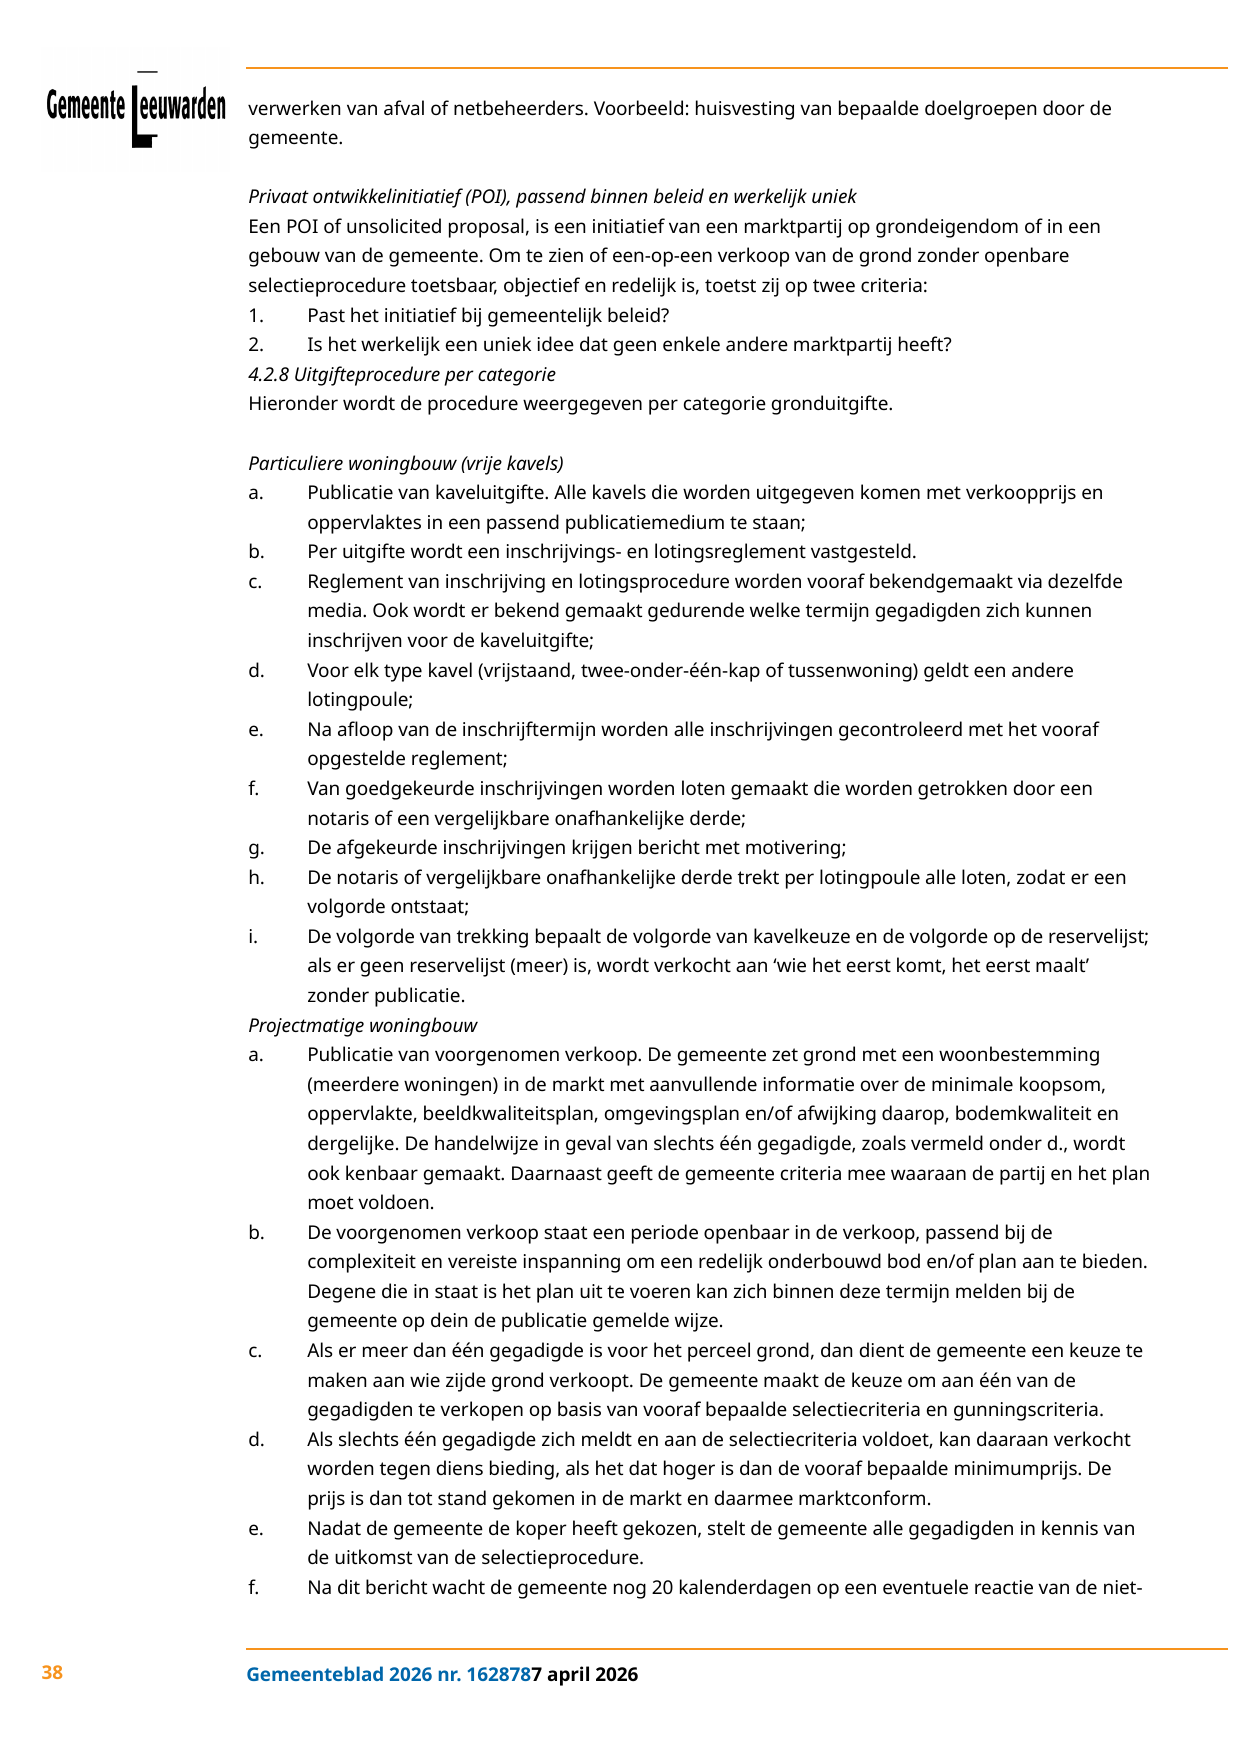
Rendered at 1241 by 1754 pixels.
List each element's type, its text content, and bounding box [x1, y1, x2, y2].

list De volgorde van trekking bepaalt de volgorde van kavelkeuze en de volgorde op de reservelijst; als er geen reservelijst (meer) is, wordt verkocht aan ‘wie het eerst komt, het eerst maalt’ zonder publicatie. [248, 923, 1152, 1008]
text Een POI of unsolicited proposal, is een initiatief van een marktpartij op grondeigendom of in een gebouw van de gemeente. Om te zien of een-op-een verkoop van de grond zonder openbare selectieprocedure toetsbaar, objectief en redelijk is, toetst zij op twee criteria: [248, 213, 1152, 298]
list Nadat de gemeente de koper heeft gekozen, stelt de gemeente alle gegadigden in kennis van de uitkomst van de selectieprocedure. [248, 1515, 1152, 1570]
text verwerken van afval of netbeheerders. Voorbeeld: huisvesting van bepaalde doelgroepen door de gemeente. [248, 95, 1152, 150]
list Per uitgifte wordt een inschrijvings- en lotingsreglement vastgesteld. [248, 538, 1152, 564]
list Is het werkelijk een uniek idee dat geen enkele andere marktpartij heeft? [248, 331, 1152, 357]
list Als er meer dan één gegadigde is voor het perceel grond, dan dient de gemeente een keuze te maken aan wie zijde grond verkoopt. De gemeente maakt de keuze om aan één van de gegadigden te verkopen op basis van vooraf bepaalde selectiecriteria en gunningscriteria. [248, 1337, 1152, 1422]
text Privaat ontwikkelinitiatief (POI), passend binnen beleid en werkelijk uniek [248, 183, 1152, 209]
list Na afloop van de inschrijftermijn worden alle inschrijvingen gecontroleerd met het vooraf opgestelde reglement; [248, 716, 1152, 771]
list Publicatie van kaveluitgifte. Alle kavels die worden uitgegeven komen met verkoopprijs en oppervlaktes in een passend publicatiemedium te staan; [248, 479, 1152, 535]
picture [41, 47, 231, 172]
list Na dit bericht wacht de gemeente nog 20 kalenderdagen op een eventuele reactie van de niet- [248, 1574, 1152, 1600]
list Reglement van inschrijving en lotingsprocedure worden vooraf bekendgemaakt via dezelfde media. Ook wordt er bekend gemaakt gedurende welke termijn gegadigden zich kunnen inschrijven voor de kaveluitgifte; [248, 568, 1152, 653]
list Past het initiatief bij gemeentelijk beleid? [248, 302, 1152, 328]
list Van goedgekeurde inschrijvingen worden loten gemaakt die worden getrokken door een notaris of een vergelijkbare onafhankelijke derde; [248, 775, 1152, 831]
text Particuliere woningbouw (vrije kavels) [248, 450, 1152, 476]
text 4.2.8 Uitgifteprocedure per categorie [248, 361, 1152, 387]
list Publicatie van voorgenomen verkoop. De gemeente zet grond met een woonbestemming (meerdere woningen) in de markt met aanvullende informatie over de minimale koopsom, oppervlakte, beeldkwaliteitsplan, omgevingsplan en/of afwijking daarop, bodemkwaliteit en dergelijke. De handelwijze in geval van slechts één gegadigde, zoals vermeld onder d., wordt ook kenbaar gemaakt. Daarnaast geeft de gemeente criteria mee waaraan de partij en het plan moet voldoen. [248, 1041, 1152, 1215]
text Hieronder wordt de procedure weergegeven per categorie gronduitgifte. [248, 391, 1152, 416]
text Projectmatige woningbouw [248, 1012, 1152, 1038]
list De afgekeurde inschrijvingen krijgen bericht met motivering; [248, 834, 1152, 860]
list De notaris of vergelijkbare onafhankelijke derde trekt per lotingpoule alle loten, zodat er een volgorde ontstaat; [248, 864, 1152, 919]
list Als slechts één gegadigde zich meldt en aan de selectiecriteria voldoet, kan daaraan verkocht worden tegen diens bieding, als het dat hoger is dan de vooraf bepaalde minimumprijs. De prijs is dan tot stand gekomen in de markt en daarmee marktconform. [248, 1426, 1152, 1511]
list De voorgenomen verkoop staat een periode openbaar in de verkoop, passend bij de complexiteit en vereiste inspanning om een redelijk onderbouwd bod en/of plan aan te bieden. Degene die in staat is het plan uit te voeren kan zich binnen deze termijn melden bij de gemeente op dein de publicatie gemelde wijze. [248, 1219, 1152, 1333]
list Voor elk type kavel (vrijstaand, twee-onder-één-kap of tussenwoning) geldt een andere lotingpoule; [248, 657, 1152, 712]
